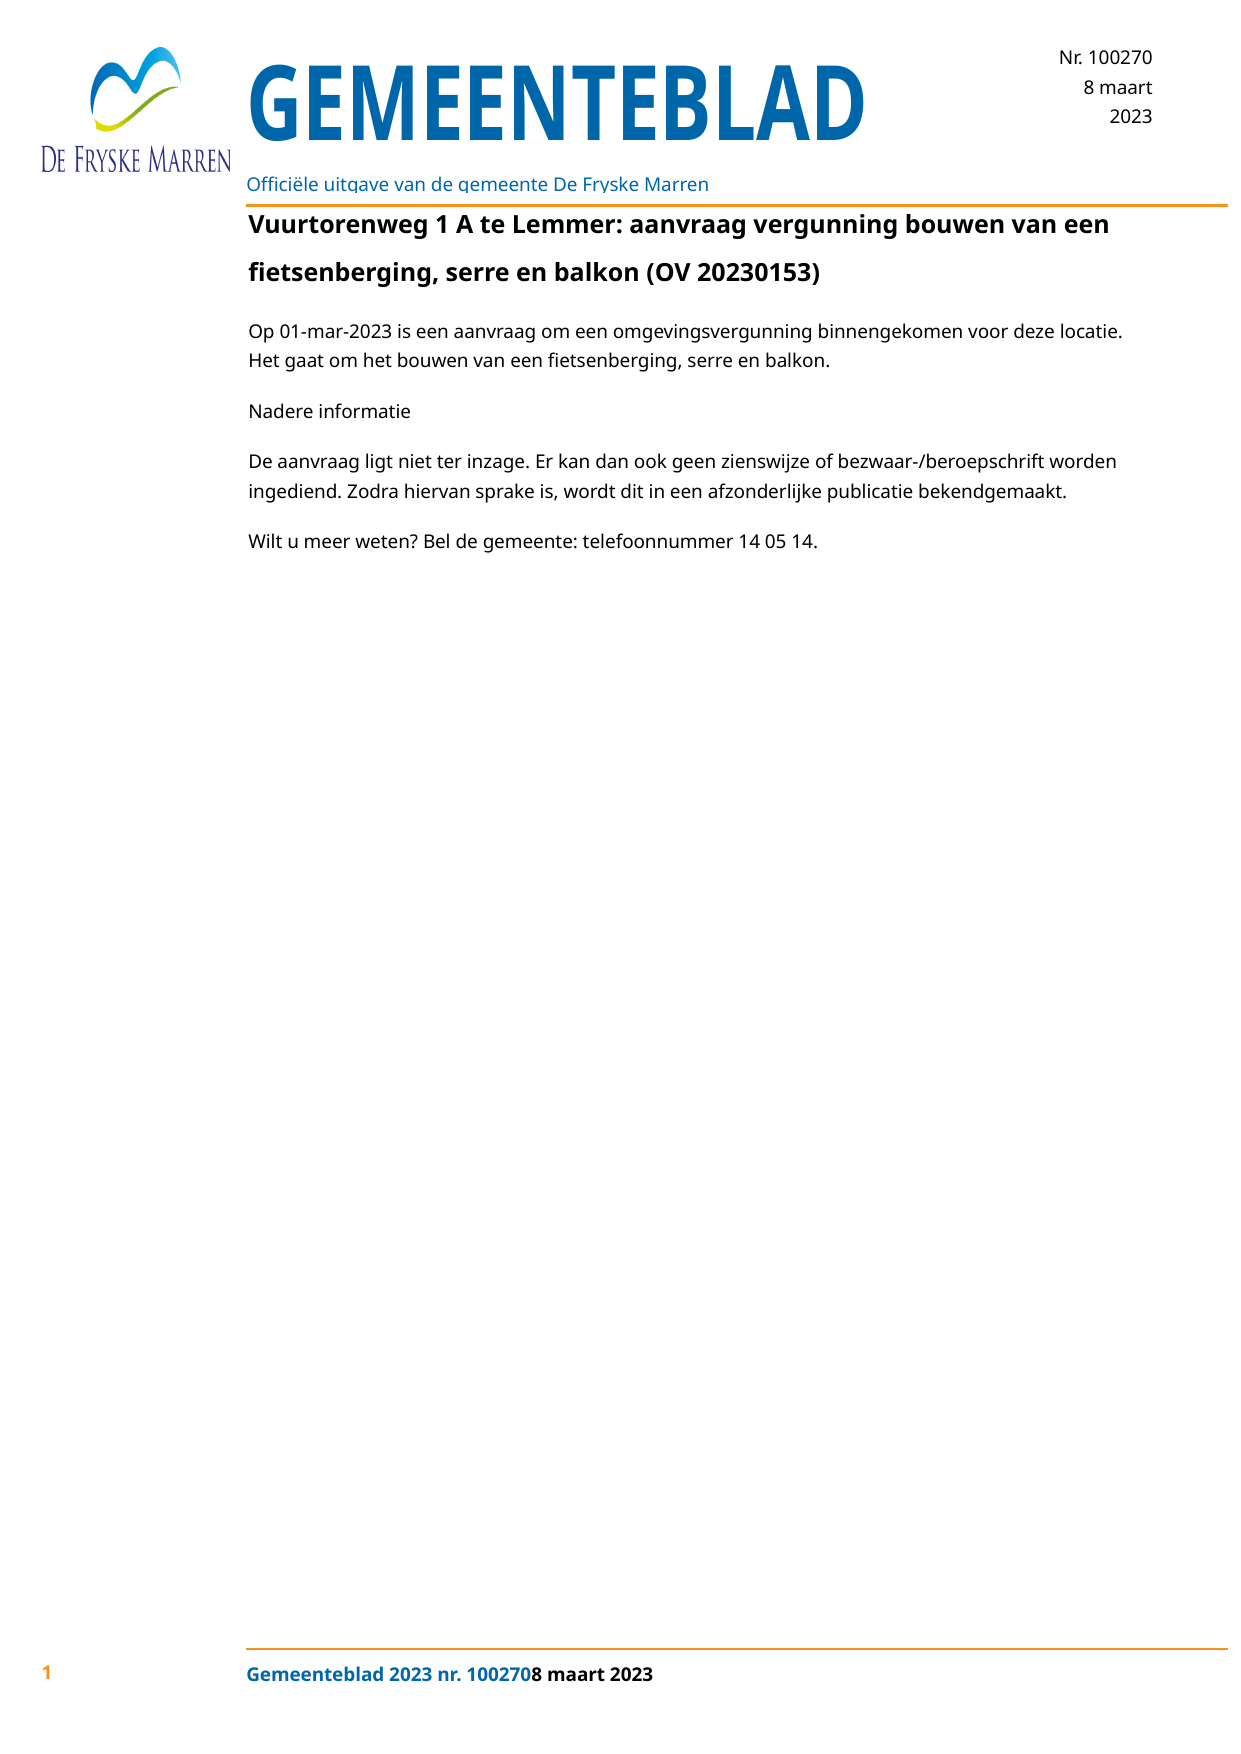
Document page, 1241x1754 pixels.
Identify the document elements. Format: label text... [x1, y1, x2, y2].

text Vuurtorenweg 1 A te Lemmer: aanvraag vergunning bouwen van een fietsenberging, serre en balkon (OV 20230153) [248, 207, 1152, 288]
text Op 01-mar-2023 is een aanvraag om een omgevingsvergunning binnengekomen voor deze locatie. Het gaat om het bouwen van een fietsenberging, serre en balkon. [248, 318, 1152, 373]
text De aanvraag ligt niet ter inzage. Er kan dan ook geen zienswijze of bezwaar-/beroepschrift worden ingediend. Zodra hiervan sprake is, wordt dit in een afzonderlijke publicatie bekendgemaakt. [248, 448, 1152, 504]
text Nadere informatie [248, 398, 1152, 424]
picture [41, 47, 231, 172]
text Wilt u meer weten? Bel de gemeente: telefoonnummer 14 05 14. [248, 528, 1152, 554]
